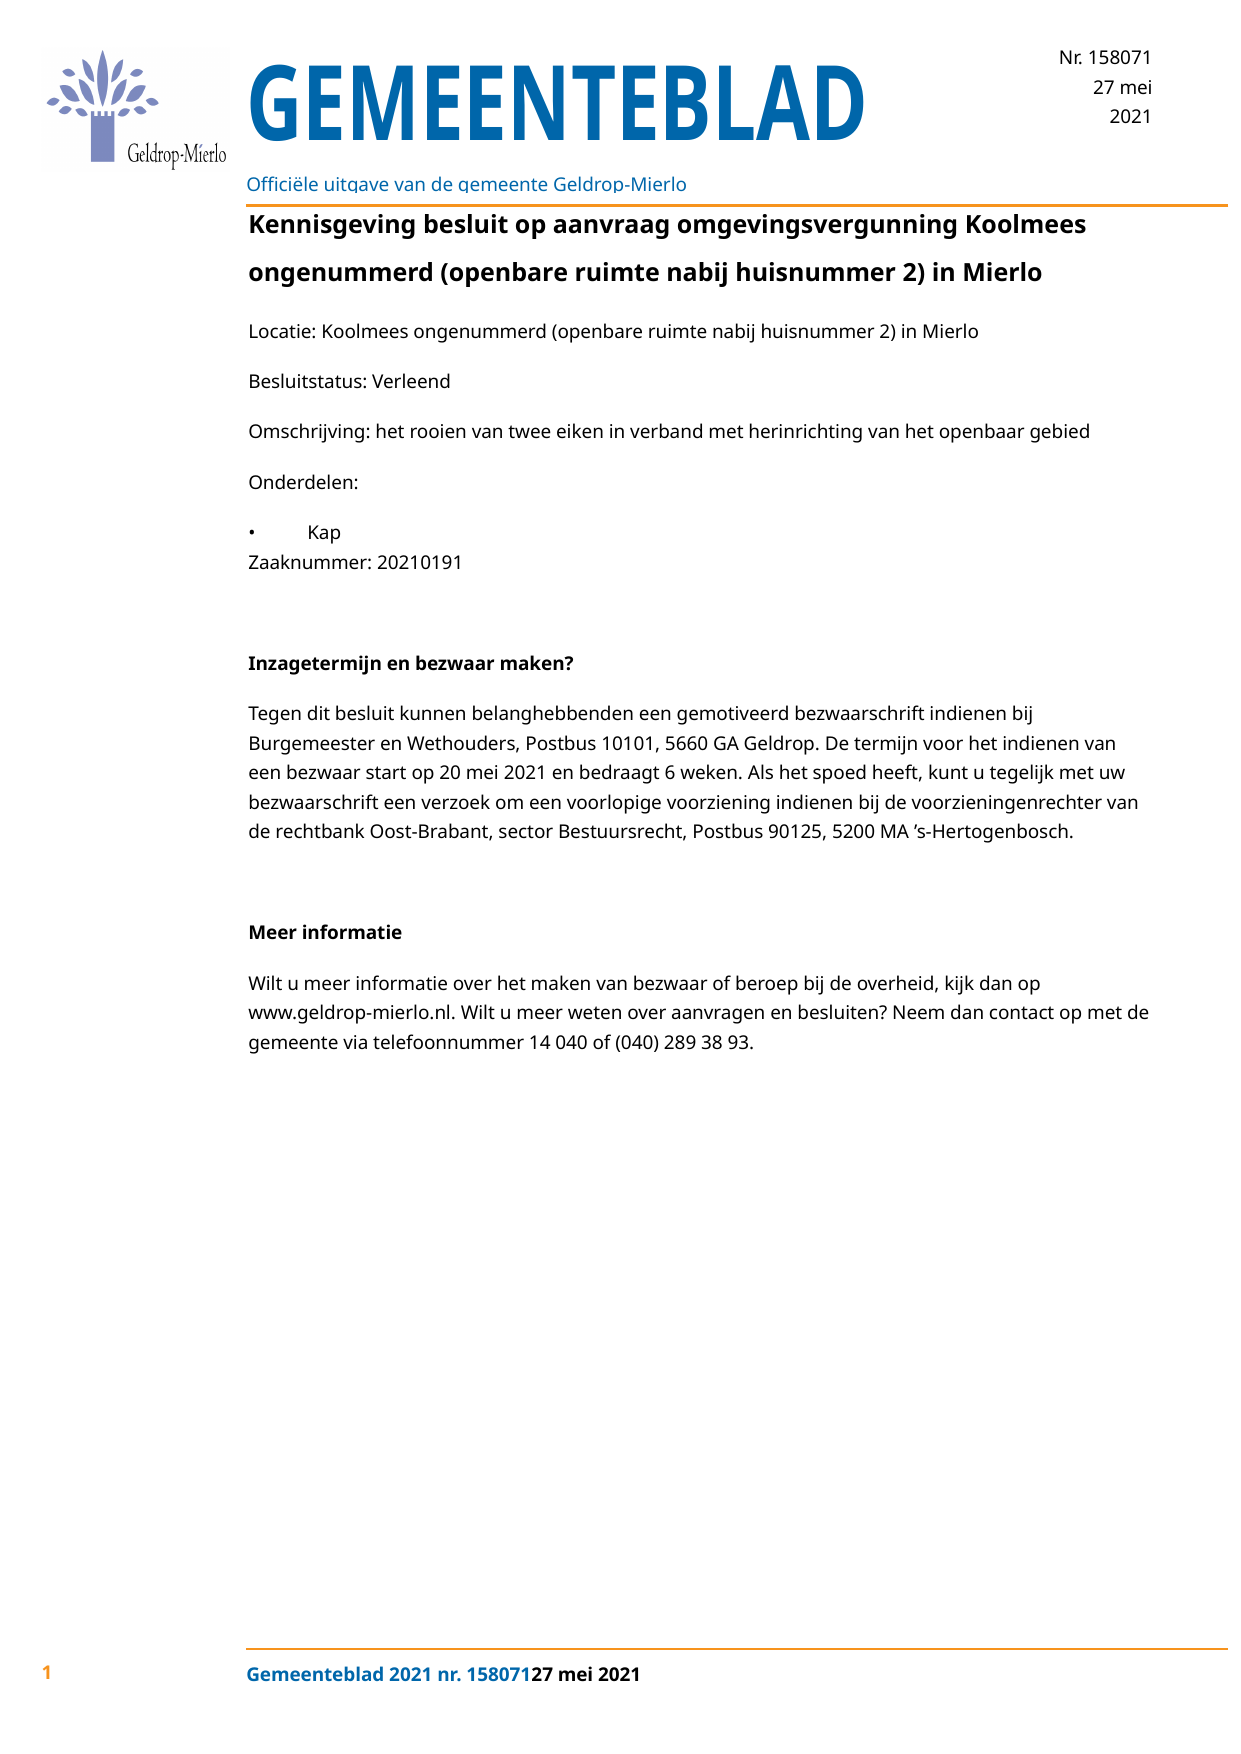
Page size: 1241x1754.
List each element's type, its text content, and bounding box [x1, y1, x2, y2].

text Meer informatie [248, 919, 1152, 945]
text Zaaknummer: 20210191 [248, 549, 1152, 575]
list Kap [248, 519, 1152, 545]
picture [41, 47, 231, 172]
text Omschrijving: het rooien van twee eiken in verband met herinrichting van het openbaar gebied [248, 419, 1152, 444]
text Onderdelen: [248, 469, 1152, 495]
text Kennisgeving besluit op aanvraag omgevingsvergunning Koolmees ongenummerd (openbare ruimte nabij huisnummer 2) in Mierlo [248, 207, 1152, 288]
text Locatie: Koolmees ongenummerd (openbare ruimte nabij huisnummer 2) in Mierlo [248, 318, 1152, 344]
text Besluitstatus: Verleend [248, 368, 1152, 394]
text Inzagetermijn en bezwaar maken? [248, 650, 1152, 676]
text Tegen dit besluit kunnen belanghebbenden een gemotiveerd bezwaarschrift indienen bij Burgemeester en Wethouders, Postbus 10101, 5660 GA Geldrop. De termijn voor het indienen van een bezwaar start op 20 mei 2021 en bedraagt 6 weken. Als het spoed heeft, kunt u tegelijk met uw bezwaarschrift een verzoek om een voorlopige voorziening indienen bij de voorzieningenrechter van de rechtbank Oost-Brabant, sector Bestuursrecht, Postbus 90125, 5200 MA ’s-Hertogenbosch. [248, 700, 1152, 844]
text Wilt u meer informatie over het maken van bezwaar of beroep bij de overheid, kijk dan op www.geldrop-mierlo.nl. Wilt u meer weten over aanvragen en besluiten? Neem dan contact op met de gemeente via telefoonnummer 14 040 of (040) 289 38 93. [248, 970, 1152, 1055]
